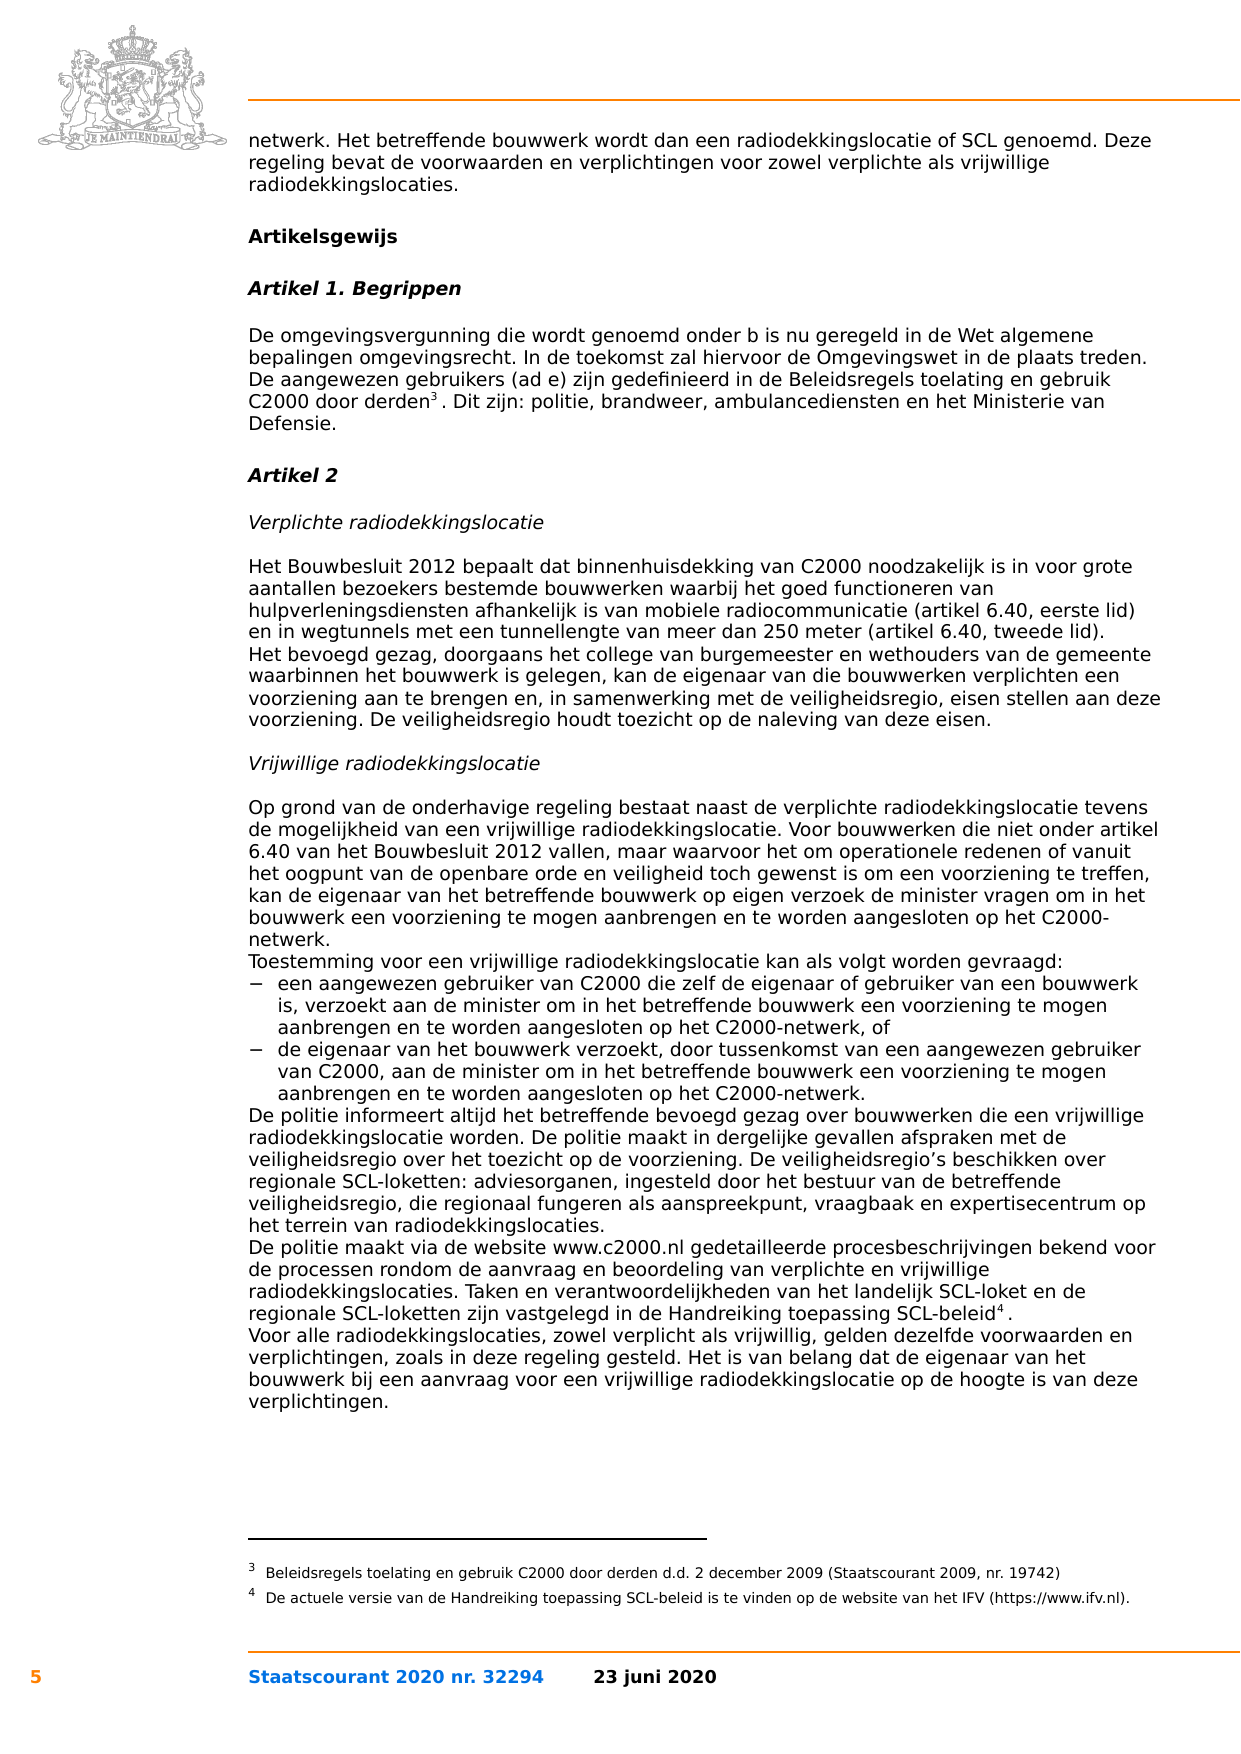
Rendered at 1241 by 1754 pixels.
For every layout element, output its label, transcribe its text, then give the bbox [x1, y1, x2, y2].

text De politie maakt via de website www.c2000.nl gedetailleerde procesbeschrijvingen bekend voor de processen rondom de aanvraag en beoordeling van verplichte en vrijwillige radiodekkingslocaties. Taken en verantwoordelijkheden van het landelijk SCL-loket en de regionale SCL-loketten zijn vastgelegd in de Handreiking toepassing SCL-beleid. [248, 1237, 1163, 1324]
text De politie informeert altijd het betreffende bevoegd gezag over bouwwerken die een vrijwillige radiodekkingslocatie worden. De politie maakt in dergelijke gevallen afspraken met de veiligheidsregio over het toezicht op de voorziening. De veiligheidsregio’s beschikken over regionale SCL-loketten: adviesorganen, ingesteld door het bestuur van de betreffende veiligheidsregio, die regionaal fungeren als aanspreekpunt, vraagbaak en expertisecentrum op het terrein van radiodekkingslocaties. [248, 1105, 1163, 1237]
text Het bevoegd gezag, doorgaans het college van burgemeester en wethouders van de gemeente waarbinnen het bouwwerk is gelegen, kan de eigenaar van die bouwwerken verplichten een voorziening aan te brengen en, in samenwerking met de veiligheidsregio, eisen stellen aan deze voorziening. De veiligheidsregio houdt toezicht op de naleving van deze eisen. [248, 643, 1163, 731]
text De actuele versie van de Handreiking toepassing SCL-beleid is te vinden op de website van het IFV (https://www.ifv.nl). [248, 1586, 1163, 1608]
text − een aangewezen gebruiker van C2000 die zelf de eigenaar of gebruiker van een bouwwerk is, verzoekt aan de minister om in het betreffende bouwwerk een voorziening te mogen aanbrengen en te worden aangesloten op het C2000-netwerk, of [248, 973, 1163, 1039]
text Voor alle radiodekkingslocaties, zowel verplicht als vrijwillig, gelden dezelfde voorwaarden en verplichtingen, zoals in deze regeling gesteld. Het is van belang dat de eigenaar van het bouwwerk bij een aanvraag voor een vrijwillige radiodekkingslocatie op de hoogte is van deze verplichtingen. [248, 1324, 1163, 1412]
text Toestemming voor een vrijwillige radiodekkingslocatie kan als volgt worden gevraagd: [248, 951, 1163, 973]
text Het Bouwbesluit 2012 bepaalt dat binnenhuisdekking van C2000 noodzakelijk is in voor grote aantallen bezoekers bestemde bouwwerken waarbij het goed functioneren van hulpverleningsdiensten afhankelijk is van mobiele radiocommunicatie (artikel 6.40, eerste lid) en in wegtunnels met een tunnellengte van meer dan 250 meter (artikel 6.40, tweede lid). [248, 556, 1163, 643]
text De omgevingsvergunning die wordt genoemd onder b is nu geregeld in de Wet algemene bepalingen omgevingsrecht. In de toekomst zal hiervoor de Omgevingswet in de plaats treden. [248, 325, 1163, 369]
text Beleidsregels toelating en gebruik C2000 door derden d.d. 2 december 2009 (Staatscourant 2009, nr. 19742) [248, 1561, 1163, 1583]
subtitle Artikel 2 [248, 465, 1163, 487]
text netwerk. Het betreffende bouwwerk wordt dan een radiodekkingslocatie of SCL genoemd. Deze regeling bevat de voorwaarden en verplichtingen voor zowel verplichte als vrijwillige radiodekkingslocaties. [248, 130, 1163, 196]
subtitle Artikel 1. Begrippen [248, 278, 1163, 300]
picture [38, 25, 227, 150]
text Op grond van de onderhavige regeling bestaat naast de verplichte radiodekkingslocatie tevens de mogelijkheid van een vrijwillige radiodekkingslocatie. Voor bouwwerken die niet onder artikel 6.40 van het Bouwbesluit 2012 vallen, maar waarvoor het om operationele redenen of vanuit het oogpunt van de openbare orde en veiligheid toch gewenst is om een voorziening te treffen, kan de eigenaar van het betreffende bouwwerk op eigen verzoek de minister vragen om in het bouwwerk een voorziening te mogen aanbrengen en te worden aangesloten op het C2000-netwerk. [248, 797, 1163, 951]
subtitle Verplichte radiodekkingslocatie [248, 512, 1163, 534]
subtitle Artikelsgewijs [248, 226, 1163, 248]
subtitle Vrijwillige radiodekkingslocatie [248, 753, 1163, 775]
text − de eigenaar van het bouwwerk verzoekt, door tussenkomst van een aangewezen gebruiker van C2000, aan de minister om in het betreffende bouwwerk een voorziening te mogen aanbrengen en te worden aangesloten op het C2000-netwerk. [248, 1039, 1163, 1105]
text De aangewezen gebruikers (ad e) zijn gedefinieerd in de Beleidsregels toelating en gebruik C2000 door derden. Dit zijn: politie, brandweer, ambulancediensten en het Ministerie van Defensie. [248, 369, 1163, 435]
